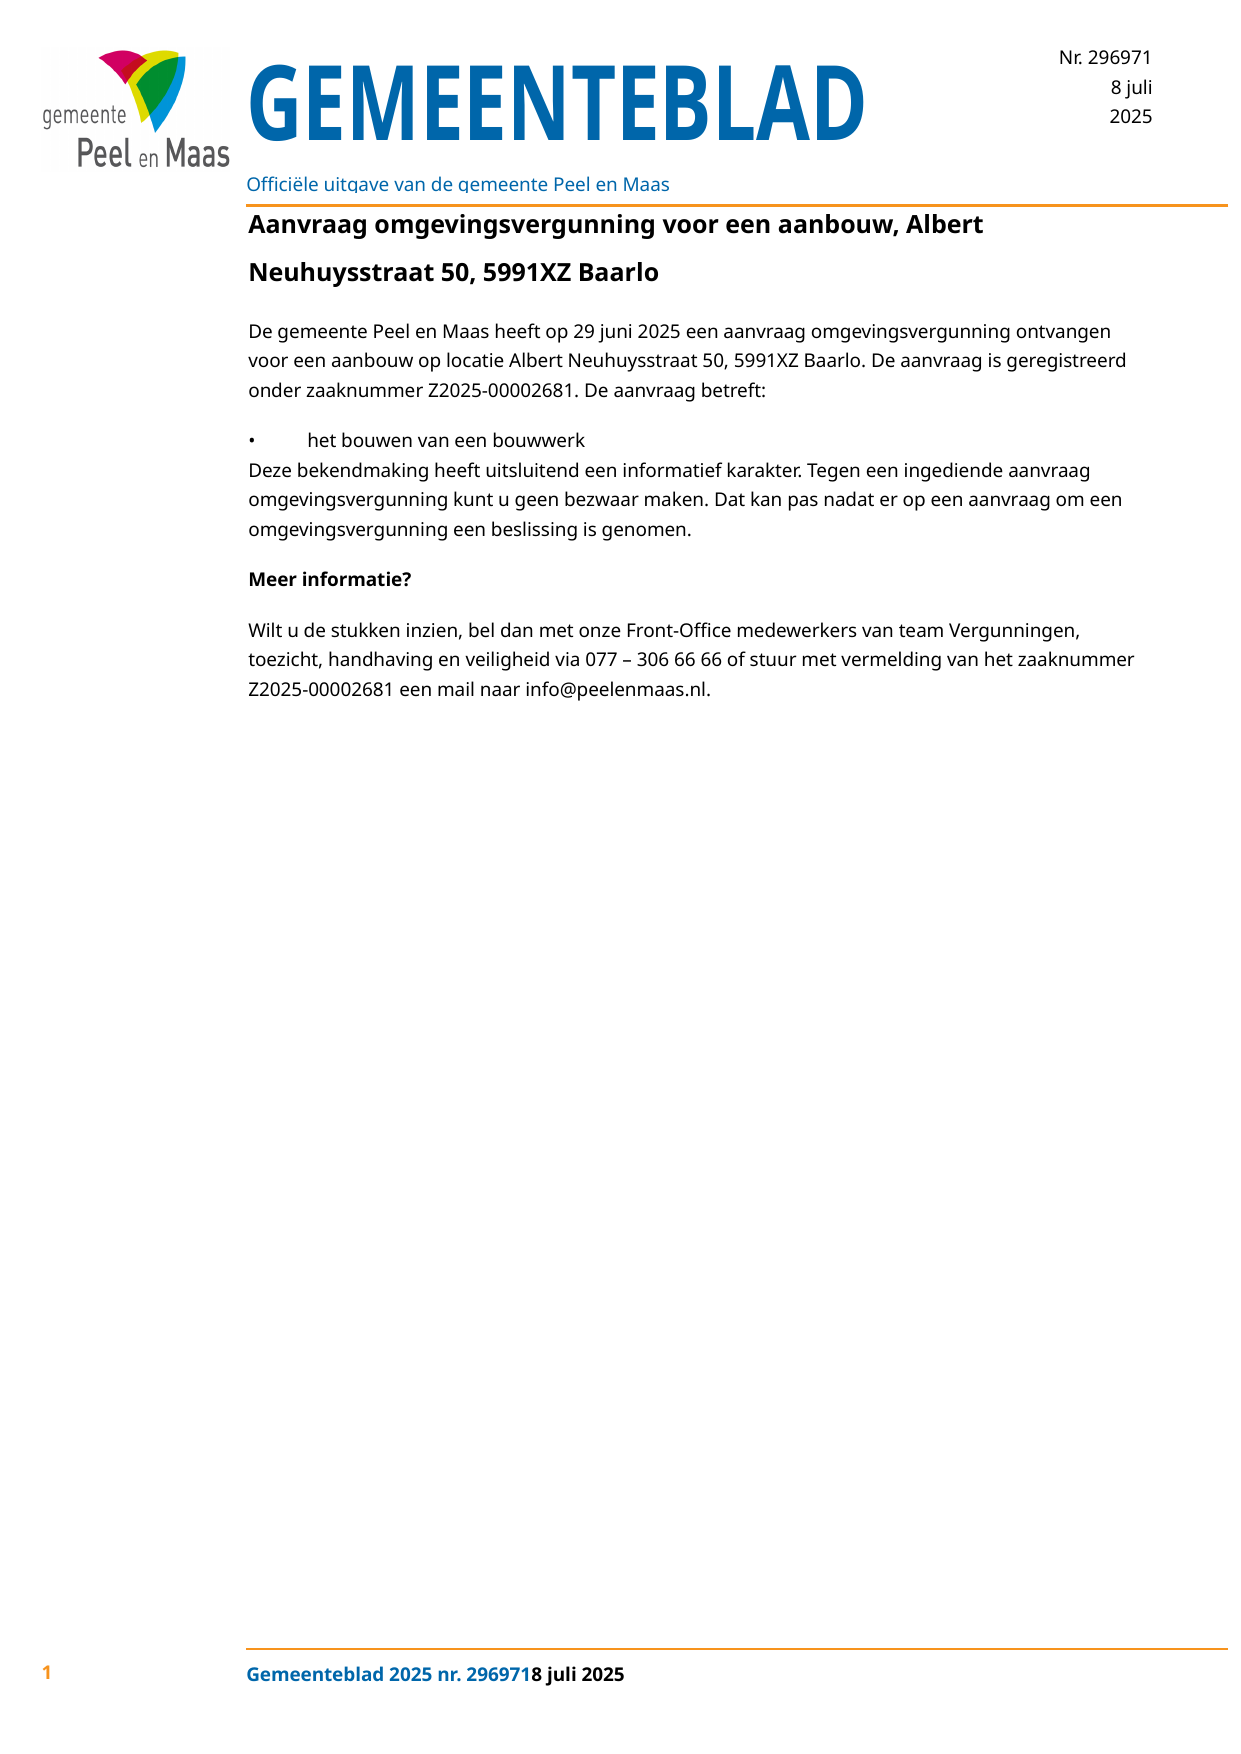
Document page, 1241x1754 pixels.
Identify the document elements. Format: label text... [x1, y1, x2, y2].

text Meer informatie? [248, 567, 1152, 592]
picture [41, 47, 231, 172]
text Wilt u de stukken inzien, bel dan met onze Front-Office medewerkers van team Vergunningen, toezicht, handhaving en veiligheid via 077 – 306 66 66 of stuur met vermelding van het zaaknummer Z2025-00002681 een mail naar info@peelenmaas.nl. [248, 617, 1152, 702]
text De gemeente Peel en Maas heeft op 29 juni 2025 een aanvraag omgevingsvergunning ontvangen voor een aanbouw op locatie Albert Neuhuysstraat 50, 5991XZ Baarlo. De aanvraag is geregistreerd onder zaaknummer Z2025-00002681. De aanvraag betreft: [248, 318, 1152, 403]
text Aanvraag omgevingsvergunning voor een aanbouw, Albert Neuhuysstraat 50, 5991XZ Baarlo [248, 207, 1152, 288]
list het bouwen van een bouwwerk [248, 427, 1152, 453]
text Deze bekendmaking heeft uitsluitend een informatief karakter. Tegen een ingediende aanvraag omgevingsvergunning kunt u geen bezwaar maken. Dat kan pas nadat er op een aanvraag om een omgevingsvergunning een beslissing is genomen. [248, 457, 1152, 542]
